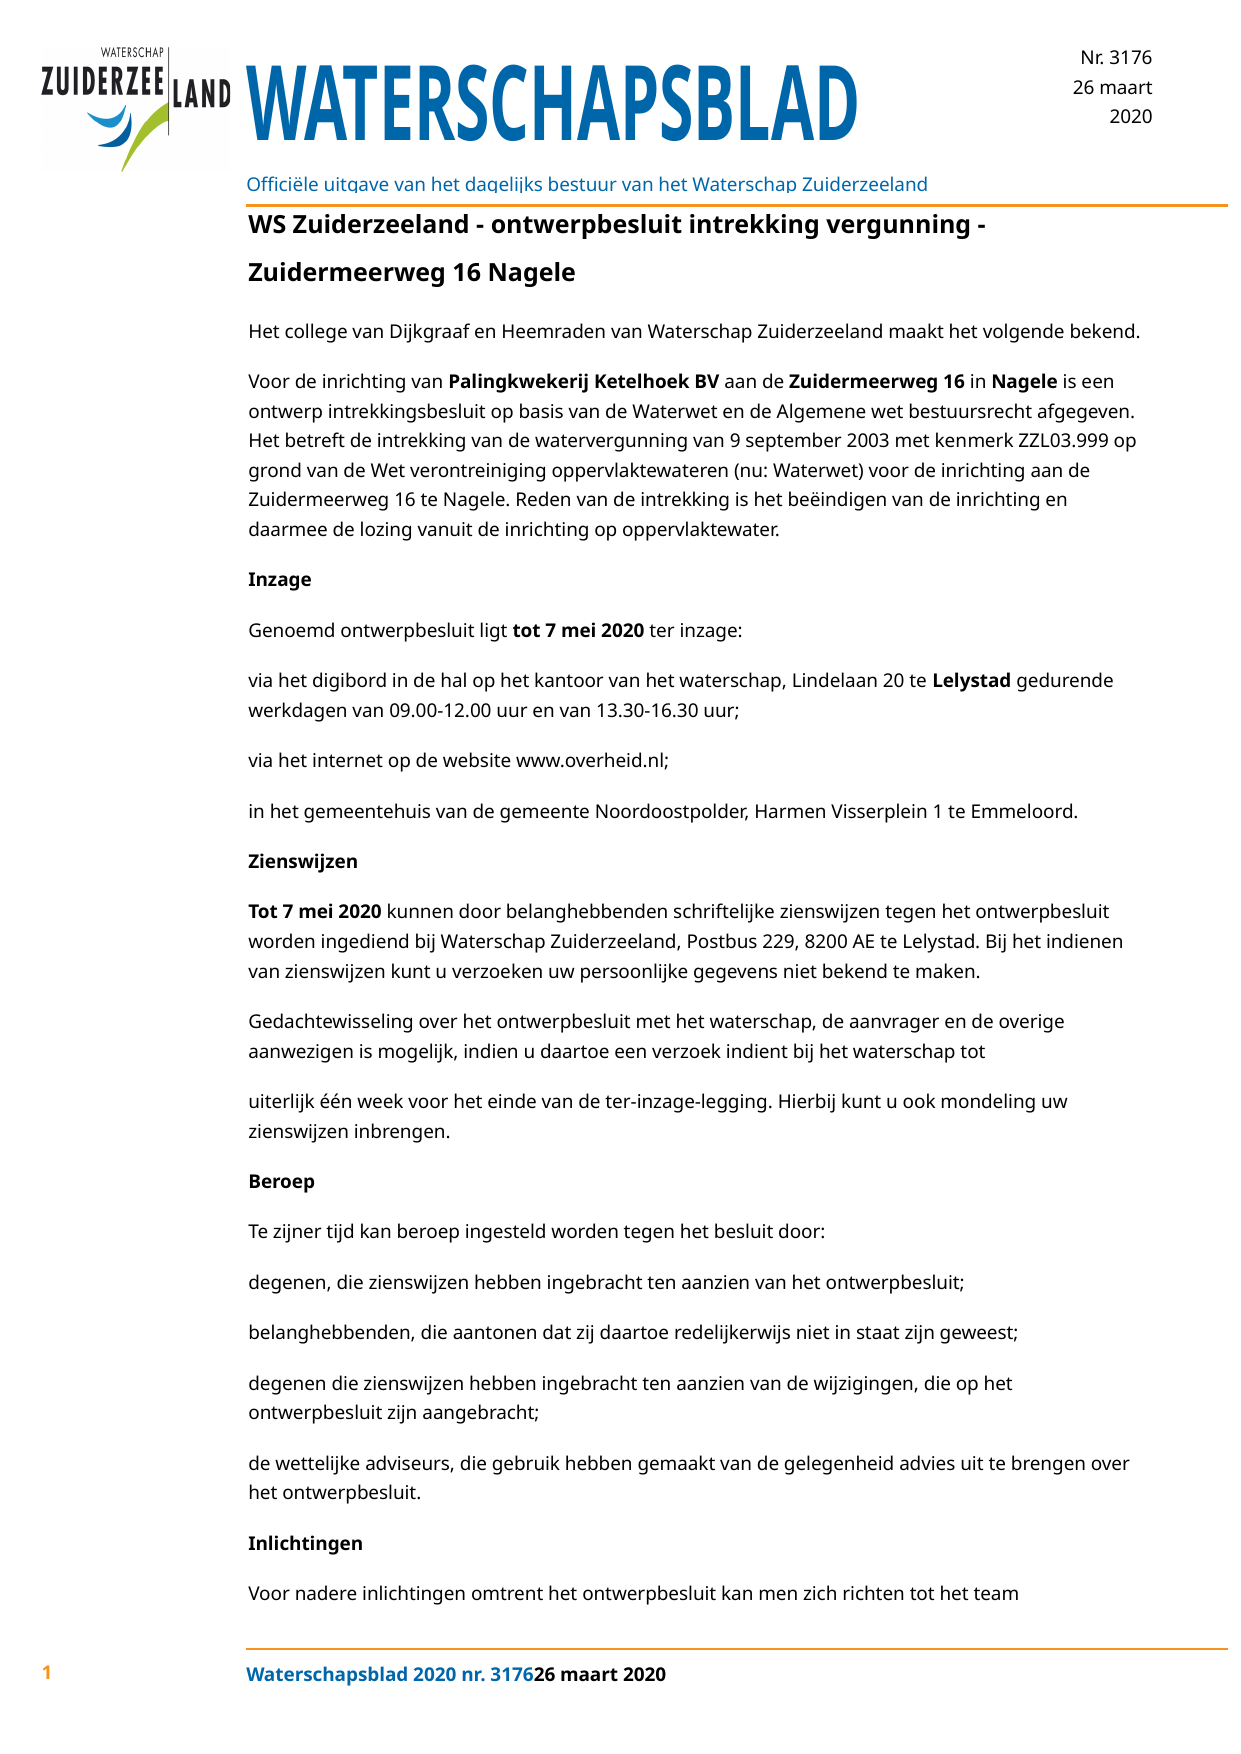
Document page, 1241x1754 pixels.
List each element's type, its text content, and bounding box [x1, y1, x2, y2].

text Tot 7 mei 2020 kunnen door belanghebbenden schriftelijke zienswijzen tegen het ontwerpbesluit worden ingediend bij Waterschap Zuiderzeeland, Postbus 229, 8200 AE te Lelystad. Bij het indienen van zienswijzen kunt u verzoeken uw persoonlijke gegevens niet bekend te maken. [248, 899, 1152, 984]
text degenen, die zienswijzen hebben ingebracht ten aanzien van het ontwerpbesluit; [248, 1269, 1152, 1295]
text Gedachtewisseling over het ontwerpbesluit met het waterschap, de aanvrager en de overige aanwezigen is mogelijk, indien u daartoe een verzoek indient bij het waterschap tot [248, 1008, 1152, 1064]
text via het digibord in de hal op het kantoor van het waterschap, Lindelaan 20 te Lelystad gedurende werkdagen van 09.00-12.00 uur en van 13.30-16.30 uur; [248, 667, 1152, 723]
text via het internet op de website www.overheid.nl; [248, 747, 1152, 773]
text Genoemd ontwerpbesluit ligt tot 7 mei 2020 ter inzage: [248, 617, 1152, 643]
text Het college van Dijkgraaf en Heemraden van Waterschap Zuiderzeeland maakt het volgende bekend. [248, 318, 1152, 344]
text Voor de inrichting van Palingkwekerij Ketelhoek BV aan de Zuidermeerweg 16 in Nagele is een ontwerp intrekkingsbesluit op basis van de Waterwet en de Algemene wet bestuursrecht afgegeven. Het betreft de intrekking van de watervergunning van 9 september 2003 met ken­merk ZZL03.999 op grond van de Wet verontreiniging oppervlaktewateren (nu: Waterwet) voor de inrichting aan de Zuidermeerweg 16 te Nagele. Reden van de intrekking is het beëindigen van de inrichting en daarmee de lozing vanuit de inrichting op oppervlaktewater. [248, 368, 1152, 542]
text belanghebbenden, die aantonen dat zij daartoe redelijkerwijs niet in staat zijn geweest; [248, 1319, 1152, 1345]
picture [41, 47, 231, 172]
text Te zijner tijd kan beroep ingesteld worden tegen het besluit door: [248, 1219, 1152, 1244]
text uiterlijk één week voor het einde van de ter-inzage-legging. Hierbij kunt u ook mondeling uw zienswijzen inbrengen. [248, 1088, 1152, 1144]
text in het gemeentehuis van de gemeente Noordoostpolder, Harmen Visserplein 1 te Emmeloord. [248, 798, 1152, 824]
text WS Zuiderzeeland - ontwerpbesluit intrekking vergunning - Zuidermeerweg 16 Nagele [248, 207, 1152, 288]
text Zienswijzen [248, 848, 1152, 874]
text Beroep [248, 1168, 1152, 1194]
text Voor nadere inlichtingen omtrent het ontwerpbesluit kan men zich richten tot het team [248, 1580, 1152, 1606]
text Inzage [248, 567, 1152, 592]
text degenen die zienswijzen hebben ingebracht ten aanzien van de wijzigingen, die op het ontwerpbesluit zijn aangebracht; [248, 1370, 1152, 1425]
text Inlichtingen [248, 1530, 1152, 1556]
text de wettelijke adviseurs, die gebruik hebben gemaakt van de gelegenheid advies uit te brengen over het ontwerpbesluit. [248, 1450, 1152, 1505]
